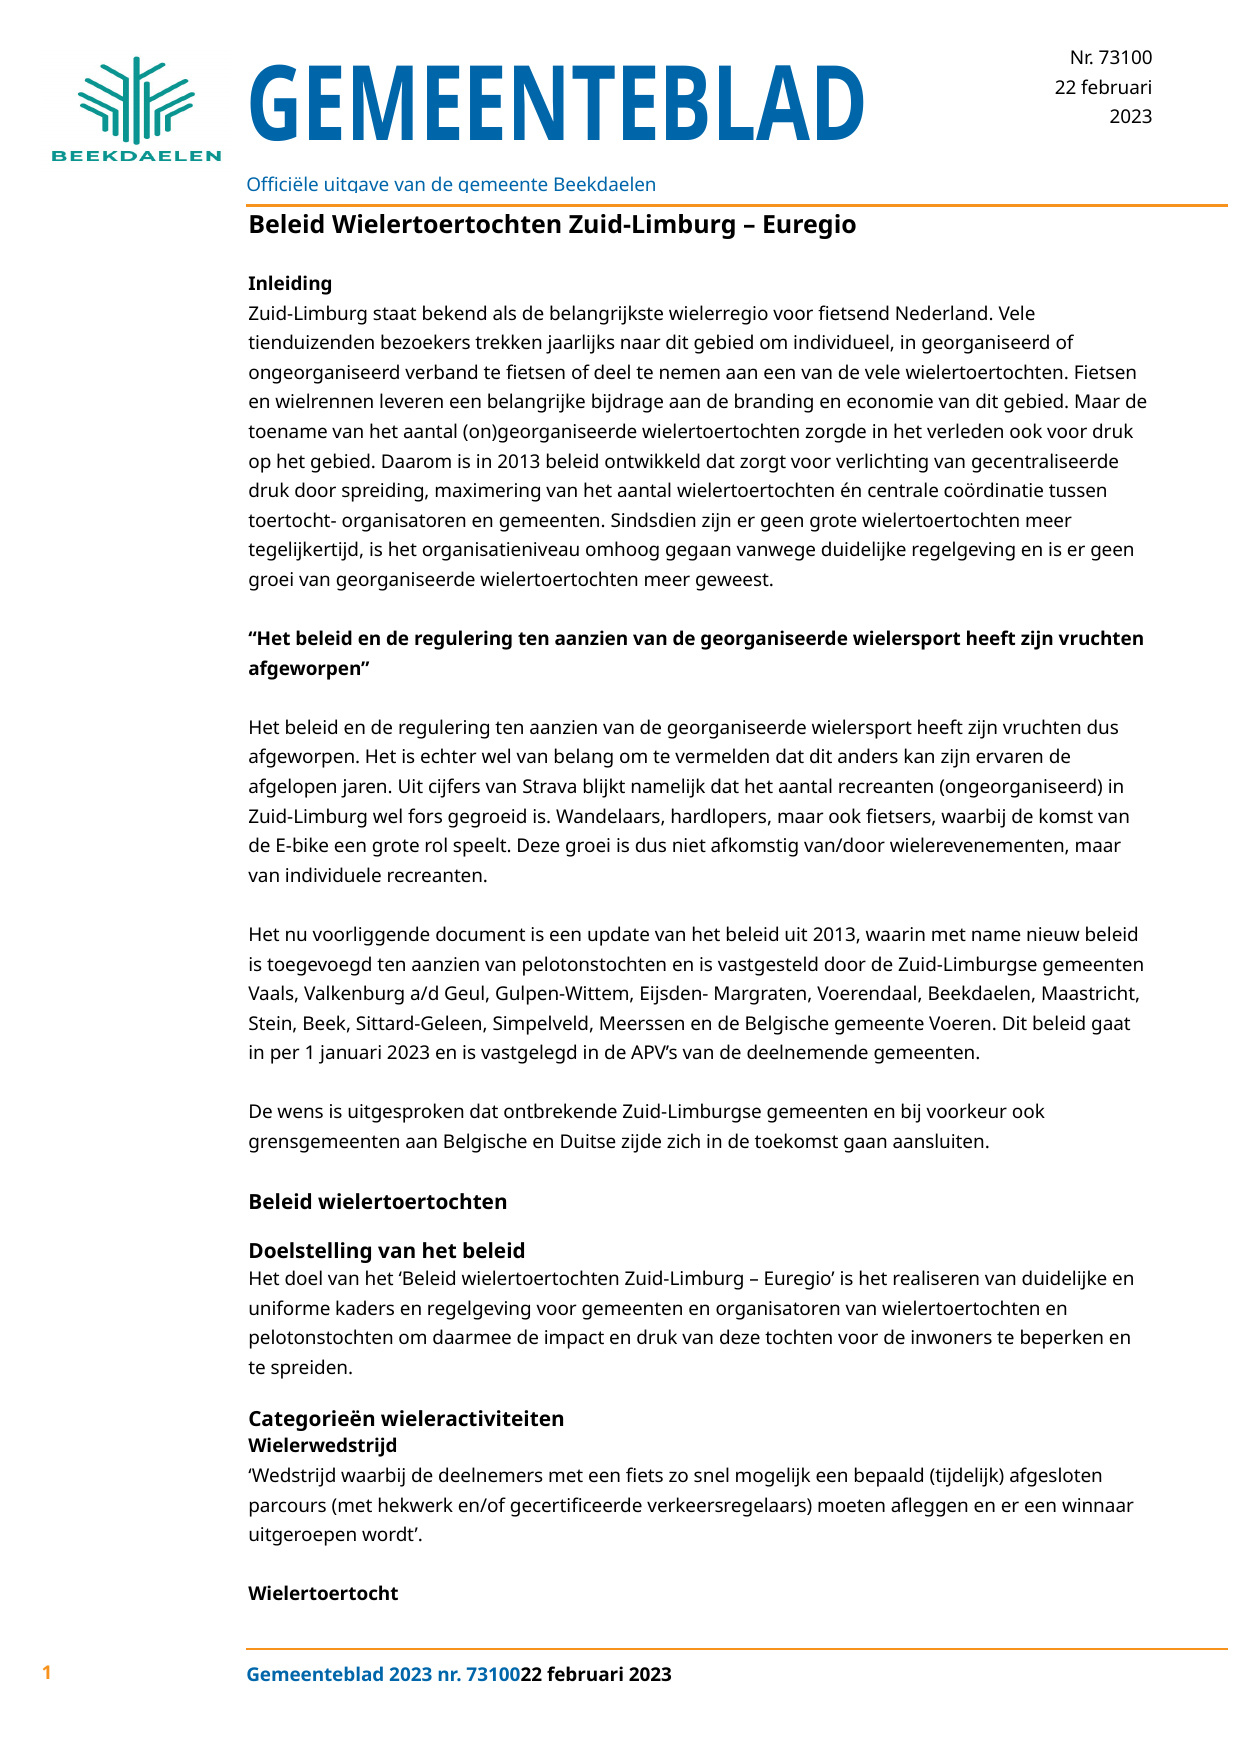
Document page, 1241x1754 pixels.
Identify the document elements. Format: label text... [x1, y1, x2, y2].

text Categorieën wieleractiviteiten [248, 1404, 1152, 1433]
text Beleid Wielertoertochten Zuid-Limburg – Euregio [248, 207, 1152, 241]
text ‘Wedstrijd waarbij de deelnemers met een fiets zo snel mogelijk een bepaald (tijdelijk) afgesloten parcours (met hekwerk en/of gecertificeerde verkeersregelaars) moeten afleggen en er een winnaar uitgeroepen wordt’. [248, 1462, 1152, 1547]
text De wens is uitgesproken dat ontbrekende Zuid-Limburgse gemeenten en bij voorkeur ook grensgemeenten aan Belgische en Duitse zijde zich in de toekomst gaan aansluiten. [248, 1099, 1152, 1154]
text Zuid-Limburg staat bekend als de belangrijkste wielerregio voor fietsend Nederland. Vele tienduizenden bezoekers trekken jaarlijks naar dit gebied om individueel, in georganiseerd of ongeorganiseerd verband te fietsen of deel te nemen aan een van de vele wielertoertochten. Fietsen en wielrennen leveren een belangrijke bijdrage aan de branding en economie van dit gebied. Maar de toename van het aantal (on)georganiseerde wielertoertochten zorgde in het verleden ook voor druk op het gebied. Daarom is in 2013 beleid ontwikkeld dat zorgt voor verlichting van gecentraliseerde druk door spreiding, maximering van het aantal wielertoertochten én centrale coördinatie tussen toertocht- organisatoren en gemeenten. Sindsdien zijn er geen grote wielertoertochten meer tegelijkertijd, is het organisatieniveau omhoog gegaan vanwege duidelijke regelgeving en is er geen groei van georganiseerde wielertoertochten meer geweest. [248, 300, 1152, 592]
text Inleiding [248, 270, 1152, 296]
text Het beleid en de regulering ten aanzien van de georganiseerde wielersport heeft zijn vruchten dus afgeworpen. Het is echter wel van belang om te vermelden dat dit anders kan zijn ervaren de afgelopen jaren. Uit cijfers van Strava blijkt namelijk dat het aantal recreanten (ongeorganiseerd) in Zuid-Limburg wel fors gegroeid is. Wandelaars, hardlopers, maar ook fietsers, waarbij de komst van de E-bike een grote rol speelt. Deze groei is dus niet afkomstig van/door wielerevenementen, maar van individuele recreanten. [248, 714, 1152, 888]
picture [41, 47, 231, 172]
text Wielertoertocht [248, 1581, 1152, 1606]
text Het doel van het ‘Beleid wielertoertochten Zuid-Limburg – Euregio’ is het realiseren van duidelijke en uniforme kaders en regelgeving voor gemeenten en organisatoren van wielertoertochten en pelotonstochten om daarmee de impact en druk van deze tochten voor de inwoners te beperken en te spreiden. [248, 1265, 1152, 1379]
text Het nu voorliggende document is een update van het beleid uit 2013, waarin met name nieuw beleid is toegevoegd ten aanzien van pelotonstochten en is vastgesteld door de Zuid-Limburgse gemeenten Vaals, Valkenburg a/d Geul, Gulpen-Wittem, Eijsden- Margraten, Voerendaal, Beekdaelen, Maastricht, Stein, Beek, Sittard-Geleen, Simpelveld, Meerssen en de Belgische gemeente Voeren. Dit beleid gaat in per 1 januari 2023 en is vastgelegd in de APV’s van de deelnemende gemeenten. [248, 921, 1152, 1065]
text Beleid wielertoertochten [248, 1187, 1152, 1216]
text Doelstelling van het beleid [248, 1237, 1152, 1265]
text “Het beleid en de regulering ten aanzien van de georganiseerde wielersport heeft zijn vruchten afgeworpen” [248, 625, 1152, 681]
text Wielerwedstrijd [248, 1433, 1152, 1458]
